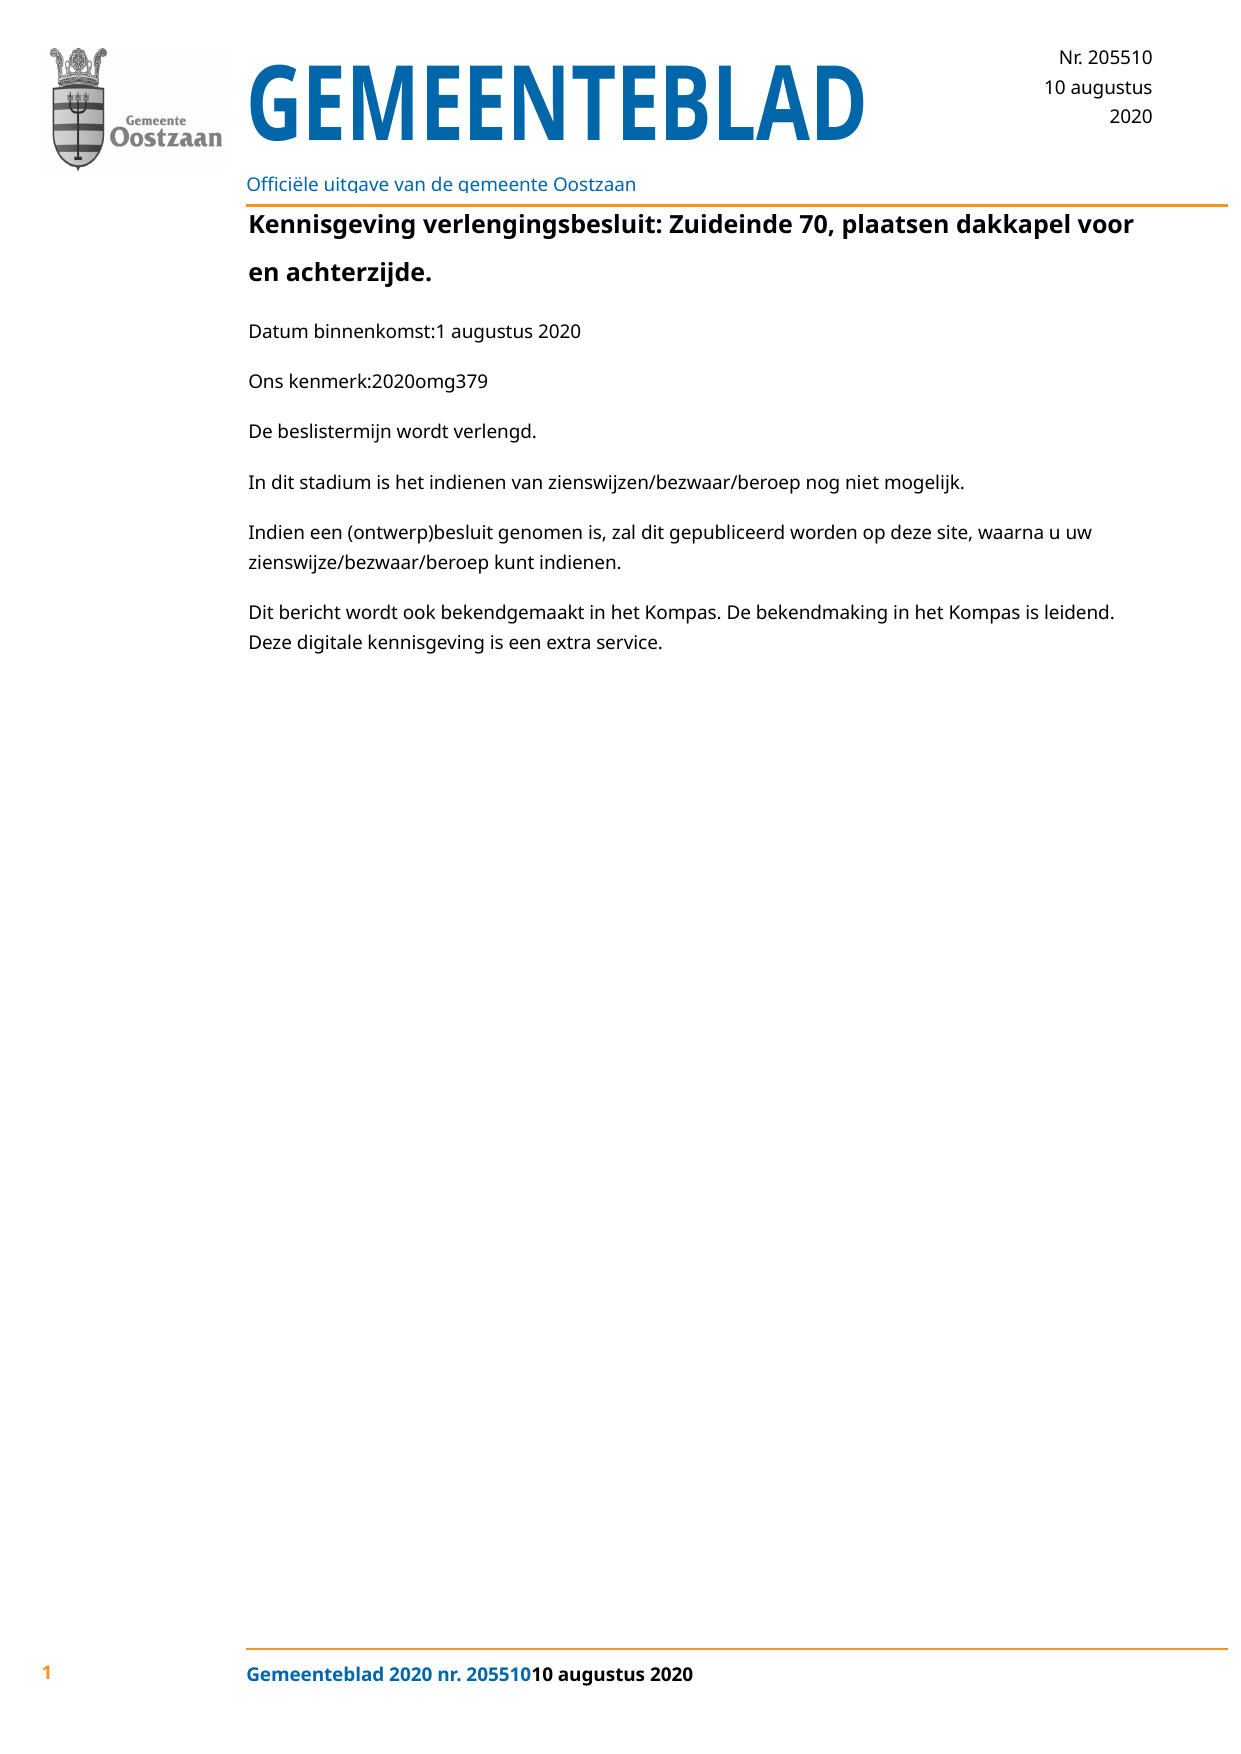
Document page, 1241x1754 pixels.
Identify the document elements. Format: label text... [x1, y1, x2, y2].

text In dit stadium is het indienen van zienswijzen/bezwaar/beroep nog niet mogelijk. [248, 469, 1152, 495]
text Dit bericht wordt ook bekendgemaakt in het Kompas. De bekendmaking in het Kompas is leidend. Deze digitale kennisgeving is een extra service. [248, 599, 1152, 655]
text Indien een (ontwerp)besluit genomen is, zal dit gepubliceerd worden op deze site, waarna u uw zienswijze/bezwaar/beroep kunt indienen. [248, 519, 1152, 575]
text Kennisgeving verlengingsbesluit: Zuideinde 70, plaatsen dakkapel voor en achterzijde. [248, 207, 1152, 288]
text Datum binnenkomst:1 augustus 2020 [248, 318, 1152, 344]
text Ons kenmerk:2020omg379 [248, 368, 1152, 394]
picture [41, 47, 231, 172]
text De beslistermijn wordt verlengd. [248, 419, 1152, 444]
